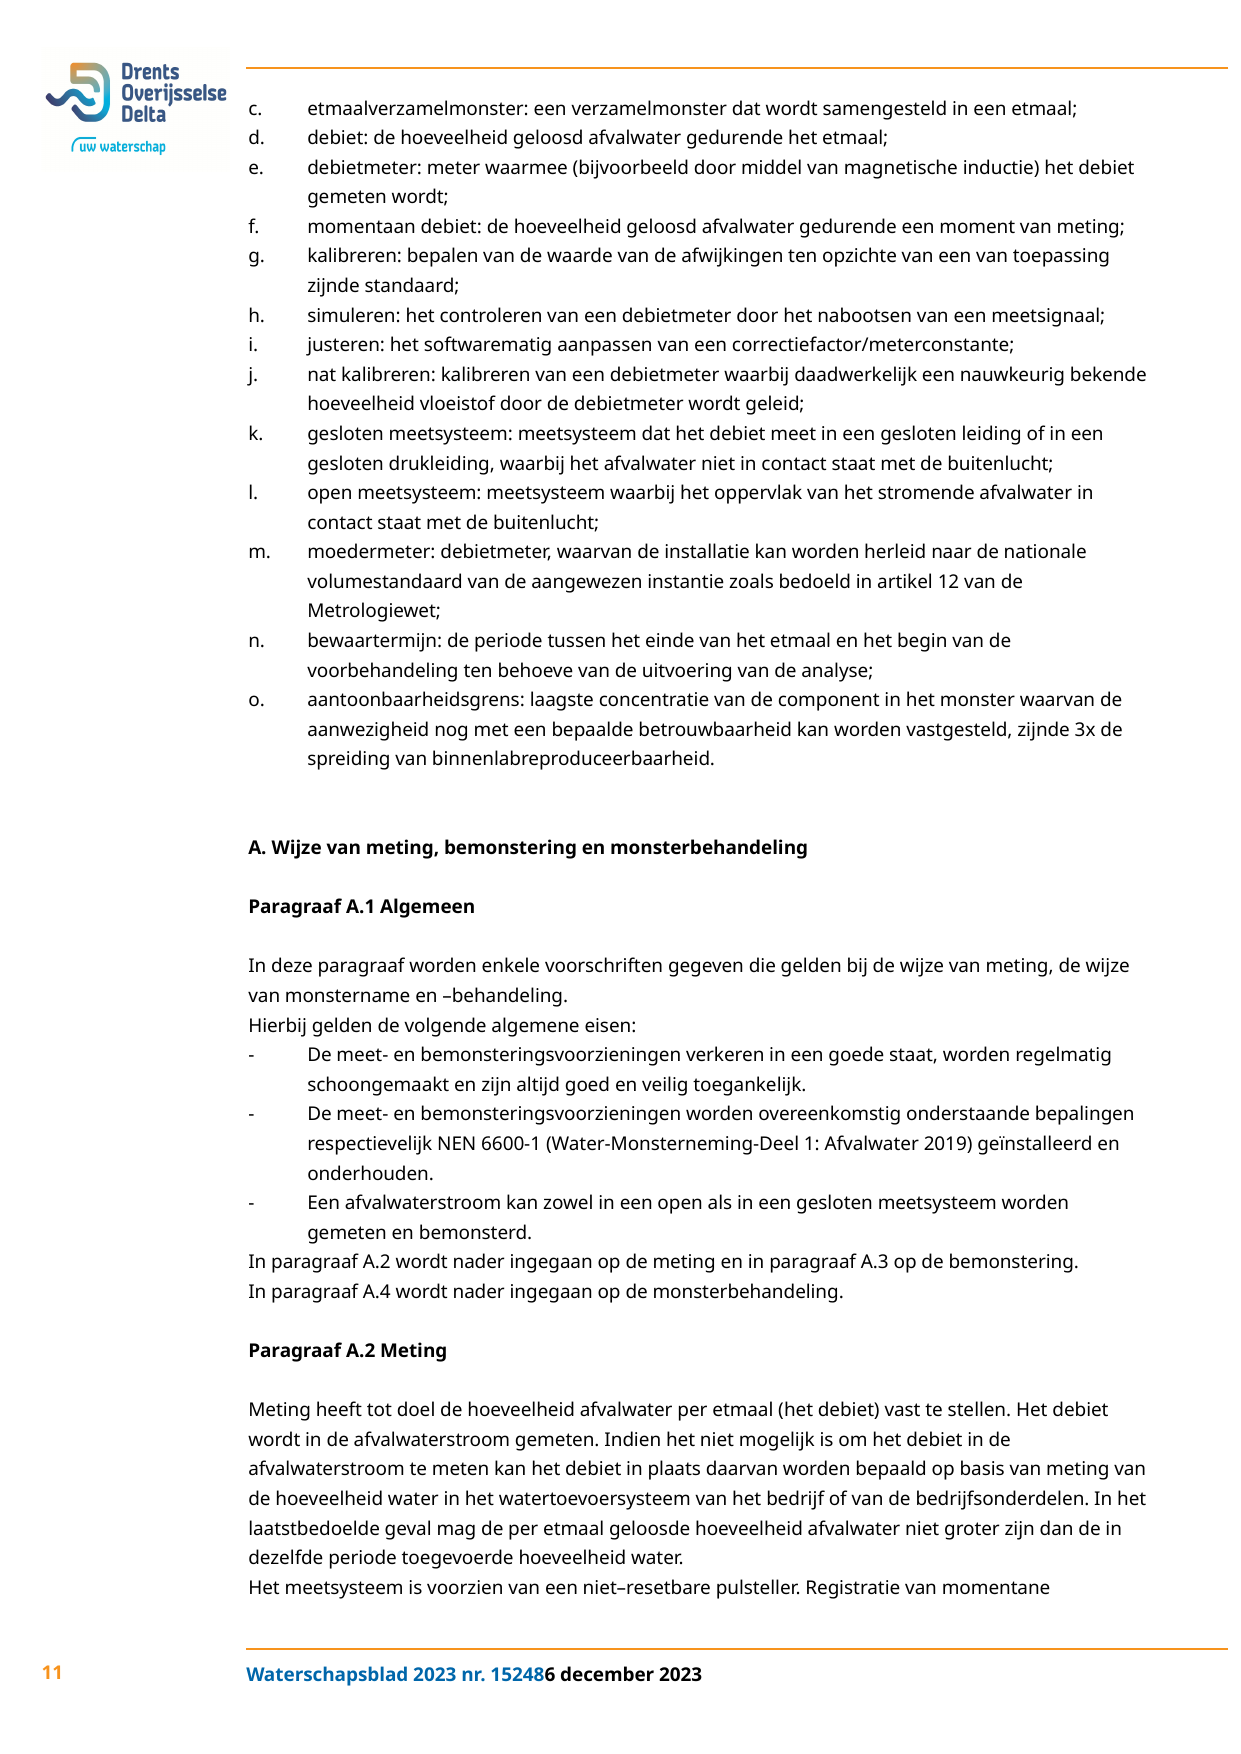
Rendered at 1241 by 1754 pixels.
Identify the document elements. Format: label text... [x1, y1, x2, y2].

list simuleren: het controleren van een debietmeter door het nabootsen van een meetsignaal; [248, 302, 1152, 328]
list gesloten meetsysteem: meetsysteem dat het debiet meet in een gesloten leiding of in een gesloten drukleiding, waarbij het afvalwater niet in contact staat met de buitenlucht; [248, 420, 1152, 476]
list Een afvalwaterstroom kan zowel in een open als in een gesloten meetsysteem worden gemeten en bemonsterd. [248, 1189, 1152, 1245]
text Paragraaf A.2 Meting [248, 1337, 1152, 1363]
text Meting heeft tot doel de hoeveelheid afvalwater per etmaal (het debiet) vast te stellen. Het debiet wordt in de afvalwaterstroom gemeten. Indien het niet mogelijk is om het debiet in de afvalwaterstroom te meten kan het debiet in plaats daarvan worden bepaald op basis van meting van de hoeveelheid water in het watertoevoersysteem van het bedrijf of van de bedrijfsonderdelen. In het laatstbedoelde geval mag de per etmaal geloosde hoeveelheid afvalwater niet groter zijn dan de in dezelfde periode toegevoerde hoeveelheid water. [248, 1396, 1152, 1570]
picture [41, 47, 231, 172]
text Het meetsysteem is voorzien van een niet–resetbare pulsteller. Registratie van momentane [248, 1574, 1152, 1600]
list debietmeter: meter waarmee (bijvoorbeeld door middel van magnetische inductie) het debiet gemeten wordt; [248, 154, 1152, 209]
list nat kalibreren: kalibreren van een debietmeter waarbij daadwerkelijk een nauwkeurig bekende hoeveelheid vloeistof door de debietmeter wordt geleid; [248, 361, 1152, 416]
list kalibreren: bepalen van de waarde van de afwijkingen ten opzichte van een van toepassing zijnde standaard; [248, 243, 1152, 298]
list momentaan debiet: de hoeveelheid geloosd afvalwater gedurende een moment van meting; [248, 213, 1152, 239]
list De meet- en bemonsteringsvoorzieningen verkeren in een goede staat, worden regelmatig schoongemaakt en zijn altijd goed en veilig toegankelijk. [248, 1041, 1152, 1097]
list moedermeter: debietmeter, waarvan de installatie kan worden herleid naar de nationale volumestandaard van de aangewezen instantie zoals bedoeld in artikel 12 van de Metrologiewet; [248, 538, 1152, 623]
list aantoonbaarheidsgrens: laagste concentratie van de component in het monster waarvan de aanwezigheid nog met een bepaalde betrouwbaarheid kan worden vastgesteld, zijnde 3x de spreiding van binnenlabreproduceerbaarheid. [248, 686, 1152, 771]
text In paragraaf A.4 wordt nader ingegaan op de monsterbehandeling. [248, 1278, 1152, 1304]
list etmaalverzamelmonster: een verzamelmonster dat wordt samengesteld in een etmaal; [248, 95, 1152, 121]
text In paragraaf A.2 wordt nader ingegaan op de meting en in paragraaf A.3 op de bemonstering. [248, 1248, 1152, 1274]
text A. Wijze van meting, bemonstering en monsterbehandeling [248, 834, 1152, 860]
list bewaartermijn: de periode tussen het einde van het etmaal en het begin van de voorbehandeling ten behoeve van de uitvoering van de analyse; [248, 627, 1152, 683]
text Paragraaf A.1 Algemeen [248, 893, 1152, 919]
list debiet: de hoeveelheid geloosd afvalwater gedurende het etmaal; [248, 124, 1152, 150]
text In deze paragraaf worden enkele voorschriften gegeven die gelden bij de wijze van meting, de wijze van monstername en –behandeling. [248, 953, 1152, 1008]
list open meetsysteem: meetsysteem waarbij het oppervlak van het stromende afvalwater in contact staat met de buitenlucht; [248, 479, 1152, 535]
list De meet- en bemonsteringsvoorzieningen worden overeenkomstig onderstaande bepalingen respectievelijk NEN 6600-1 (Water-Monsterneming-Deel 1: Afvalwater 2019) geïnstalleerd en onderhouden. [248, 1101, 1152, 1186]
list justeren: het softwarematig aanpassen van een correctiefactor/meterconstante; [248, 331, 1152, 357]
text Hierbij gelden de volgende algemene eisen: [248, 1012, 1152, 1038]
